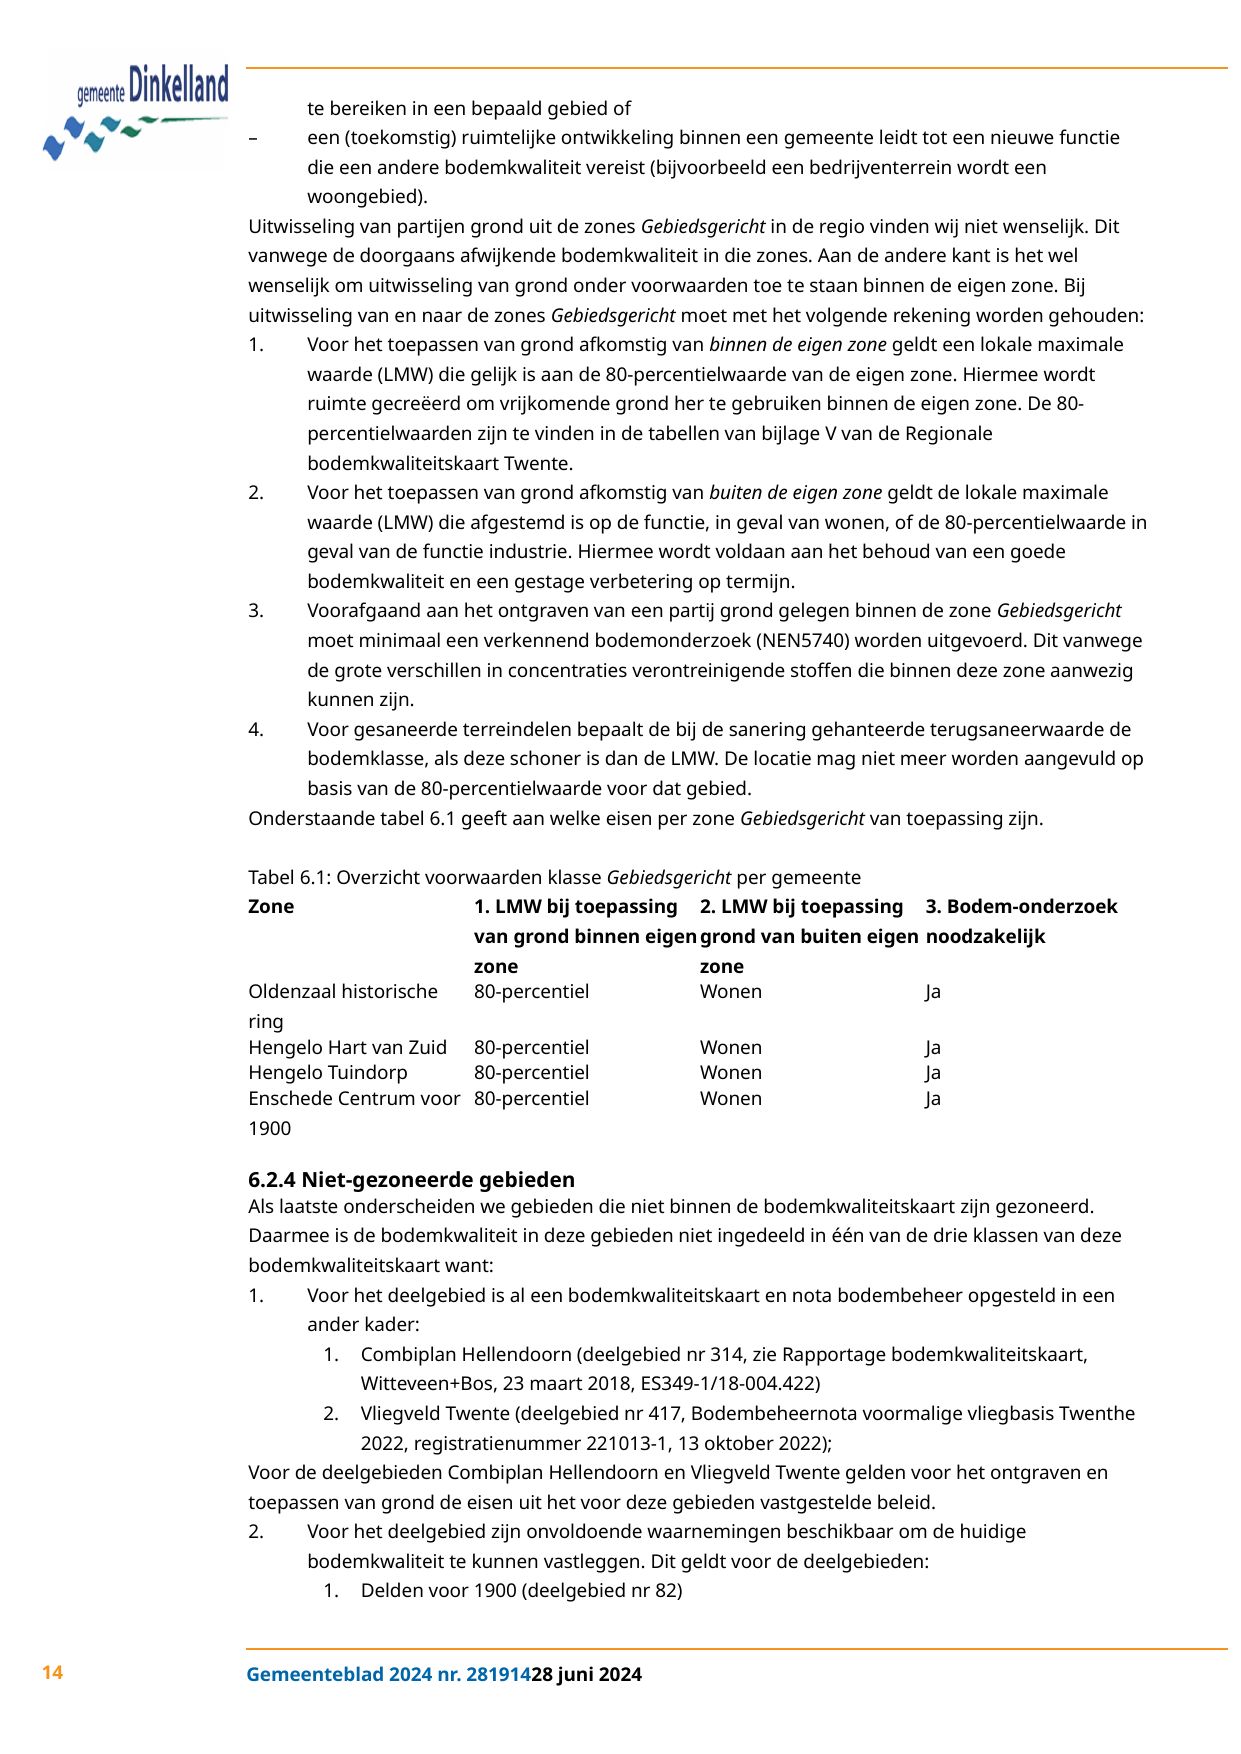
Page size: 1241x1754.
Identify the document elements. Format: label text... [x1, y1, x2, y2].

list Vliegveld Twente (deelgebied nr 417, Bodembeheernota voormalige vliegbasis Twenthe 2022, registratienummer 221013-1, 13 oktober 2022); [323, 1400, 1152, 1456]
list Delden voor 1900 (deelgebied nr 82) [323, 1578, 1152, 1603]
table_cell Enschede Centrum voor 1900 [248, 1085, 474, 1141]
table_cell 80-percentiel [474, 1060, 700, 1085]
picture [41, 47, 231, 172]
table_cell Ja [926, 1060, 1152, 1085]
table_cell Ja [926, 979, 1152, 1034]
table_header 3. Bodem-onderzoek noodzakelijk [926, 894, 1152, 978]
table_cell 80-percentiel [474, 1034, 700, 1059]
table_cell Hengelo Hart van Zuid [248, 1034, 474, 1059]
text Tabel 6.1: Overzicht voorwaarden klasse Gebiedsgericht per gemeente [248, 864, 1152, 890]
table_cell Wonen [700, 1060, 926, 1085]
list een (toekomstig) ruimtelijke ontwikkeling binnen een gemeente leidt tot een nieuwe functie die een andere bodemkwaliteit vereist (bijvoorbeeld een bedrijventerrein wordt een woongebied). [248, 124, 1152, 209]
table_header 2. LMW bij toepassing grond van buiten eigen zone [700, 894, 926, 978]
text Onderstaande tabel 6.1 geeft aan welke eisen per zone Gebiedsgericht van toepassing zijn. [248, 805, 1152, 831]
table_cell Wonen [700, 1085, 926, 1141]
table_cell 80-percentiel [474, 1085, 700, 1141]
table_header Zone [248, 894, 474, 978]
list Voor het toepassen van grond afkomstig van binnen de eigen zone geldt een lokale maximale waarde (LMW) die gelijk is aan de 80-percentielwaarde van de eigen zone. Hiermee wordt ruimte gecreëerd om vrijkomende grond her te gebruiken binnen de eigen zone. De 80-percentielwaarden zijn te vinden in de tabellen van bijlage V van de Regionale bodemkwaliteitskaart Twente. [248, 331, 1152, 476]
list Voor gesaneerde terreindelen bepaalt de bij de sanering gehanteerde terugsaneerwaarde de bodemklasse, als deze schoner is dan de LMW. De locatie mag niet meer worden aangevuld op basis van de 80-percentielwaarde voor dat gebied. [248, 716, 1152, 801]
table_cell Oldenzaal historische ring [248, 979, 474, 1034]
list Voor het toepassen van grond afkomstig van buiten de eigen zone geldt de lokale maximale waarde (LMW) die afgestemd is op de functie, in geval van wonen, of de 80-percentielwaarde in geval van de functie industrie. Hiermee wordt voldaan aan het behoud van een goede bodemkwaliteit en een gestage verbetering op termijn. [248, 479, 1152, 594]
list Combiplan Hellendoorn (deelgebied nr 314, zie Rapportage bodemkwaliteitskaart, Witteveen+Bos, 23 maart 2018, ES349-1/18-004.422) [323, 1341, 1152, 1396]
table_cell 80-percentiel [474, 979, 700, 1034]
list Voor het deelgebied is al een bodemkwaliteitskaart en nota bodembeheer opgesteld in een ander kader: [248, 1282, 1152, 1337]
table_cell Ja [926, 1034, 1152, 1059]
table_cell Wonen [700, 979, 926, 1034]
table_cell Ja [926, 1085, 1152, 1141]
table_cell Wonen [700, 1034, 926, 1059]
list te bereiken in een bepaald gebied of [248, 95, 1152, 121]
list Voor het deelgebied zijn onvoldoende waarnemingen beschikbaar om de huidige bodemkwaliteit te kunnen vastleggen. Dit geldt voor de deelgebieden: [248, 1518, 1152, 1574]
table_cell Hengelo Tuindorp [248, 1060, 474, 1085]
text Voor de deelgebieden Combiplan Hellendoorn en Vliegveld Twente gelden voor het ontgraven en toepassen van grond de eisen uit het voor deze gebieden vastgestelde beleid. [248, 1459, 1152, 1515]
text 6.2.4 Niet-gezoneerde gebieden [248, 1165, 1152, 1193]
text Uitwisseling van partijen grond uit de zones Gebiedsgericht in de regio vinden wij niet wenselijk. Dit vanwege de doorgaans afwijkende bodemkwaliteit in die zones. Aan de andere kant is het wel wenselijk om uitwisseling van grond onder voorwaarden toe te staan binnen de eigen zone. Bij uitwisseling van en naar de zones Gebiedsgericht moet met het volgende rekening worden gehouden: [248, 213, 1152, 328]
list Voorafgaand aan het ontgraven van een partij grond gelegen binnen de zone Gebiedsgericht moet minimaal een verkennend bodemonderzoek (NEN5740) worden uitgevoerd. Dit vanwege de grote verschillen in concentraties verontreinigende stoffen die binnen deze zone aanwezig kunnen zijn. [248, 598, 1152, 712]
table_header 1. LMW bij toepassing van grond binnen eigen zone [474, 894, 700, 978]
text Als laatste onderscheiden we gebieden die niet binnen de bodemkwaliteitskaart zijn gezoneerd. Daarmee is de bodemkwaliteit in deze gebieden niet ingedeeld in één van de drie klassen van deze bodemkwaliteitskaart want: [248, 1193, 1152, 1278]
